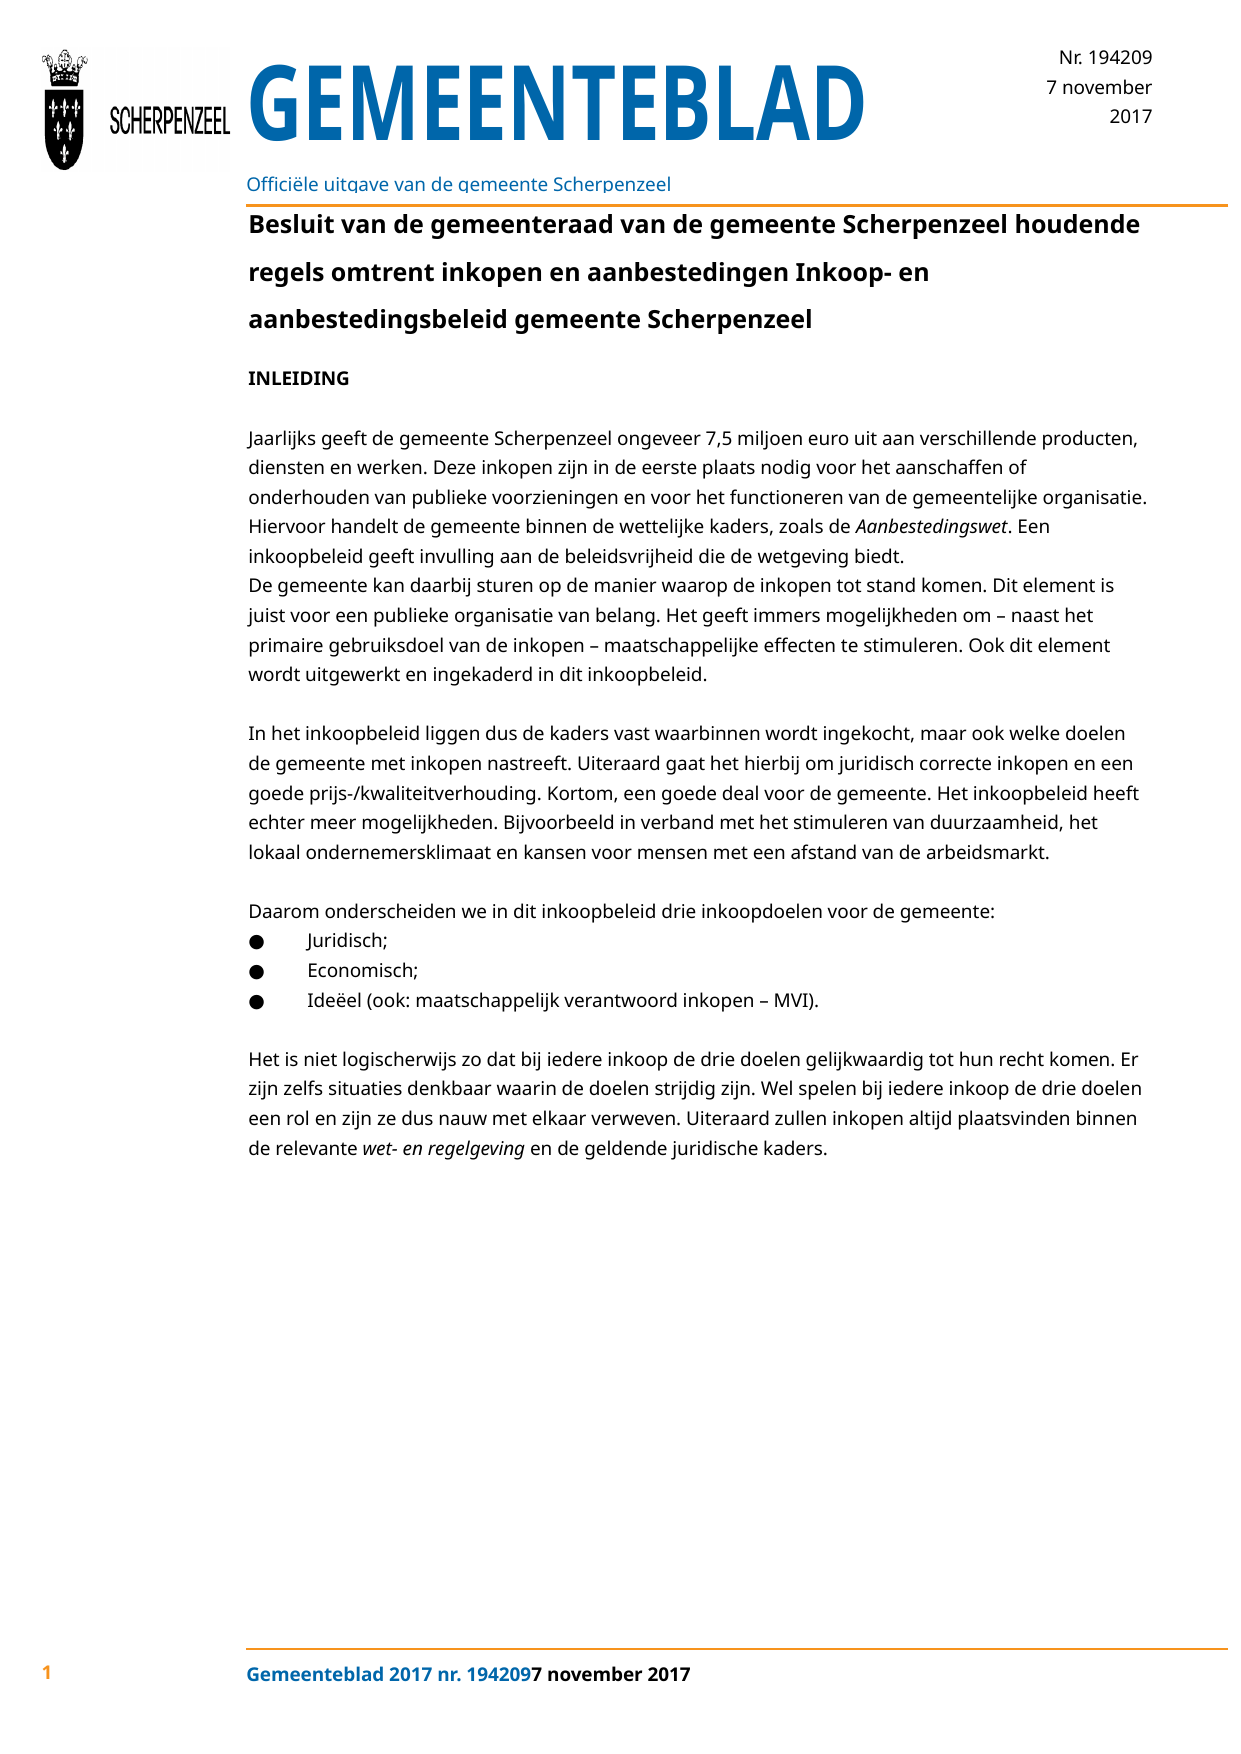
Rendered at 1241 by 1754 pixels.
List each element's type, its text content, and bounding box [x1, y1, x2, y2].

text Besluit van de gemeenteraad van de gemeente Scherpenzeel houdende regels omtrent inkopen en aanbestedingen Inkoop- en aanbestedingsbeleid gemeente Scherpenzeel [248, 207, 1152, 336]
list Juridisch; [248, 928, 1152, 953]
text De gemeente kan daarbij sturen op de manier waarop de inkopen tot stand komen. Dit element is juist voor een publieke organisatie van belang. Het geeft immers mogelijkheden om – naast het primaire gebruiksdoel van de inkopen – maatschappelijke effecten te stimuleren. Ook dit element wordt uitgewerkt en ingekaderd in dit inkoopbeleid. [248, 573, 1152, 687]
text In het inkoopbeleid liggen dus de kaders vast waarbinnen wordt ingekocht, maar ook welke doelen de gemeente met inkopen nastreeft. Uiteraard gaat het hierbij om juridisch correcte inkopen en een goede prijs-/kwaliteitverhouding. Kortom, een goede deal voor de gemeente. Het inkoopbeleid heeft echter meer mogelijkheden. Bijvoorbeeld in verband met het stimuleren van duurzaamheid, het lokaal ondernemersklimaat en kansen voor mensen met een afstand van de arbeidsmarkt. [248, 721, 1152, 864]
text Daarom onderscheiden we in dit inkoopbeleid drie inkoopdoelen voor de gemeente: [248, 898, 1152, 924]
text Het is niet logischerwijs zo dat bij iedere inkoop de drie doelen gelijkwaardig tot hun recht komen. Er zijn zelfs situaties denkbaar waarin de doelen strijdig zijn. Wel spelen bij iedere inkoop de drie doelen een rol en zijn ze dus nauw met elkaar verweven. Uiteraard zullen inkopen altijd plaatsvinden binnen de relevante wet- en regelgeving en de geldende juridische kaders. [248, 1046, 1152, 1160]
list Economisch; [248, 957, 1152, 983]
text INLEIDING [248, 366, 1152, 391]
list Ideëel (ook: maatschappelijk verantwoord inkopen – MVI). [248, 987, 1152, 1012]
text Jaarlijks geeft de gemeente Scherpenzeel ongeveer 7,5 miljoen euro uit aan verschillende producten, diensten en werken. Deze inkopen zijn in de eerste plaats nodig voor het aanschaffen of onderhouden van publieke voorzieningen en voor het functioneren van de gemeentelijke organisatie. Hiervoor handelt de gemeente binnen de wettelijke kaders, zoals de Aanbestedingswet. Een inkoopbeleid geeft invulling aan de beleidsvrijheid die de wetgeving biedt. [248, 425, 1152, 569]
picture [41, 47, 231, 172]
